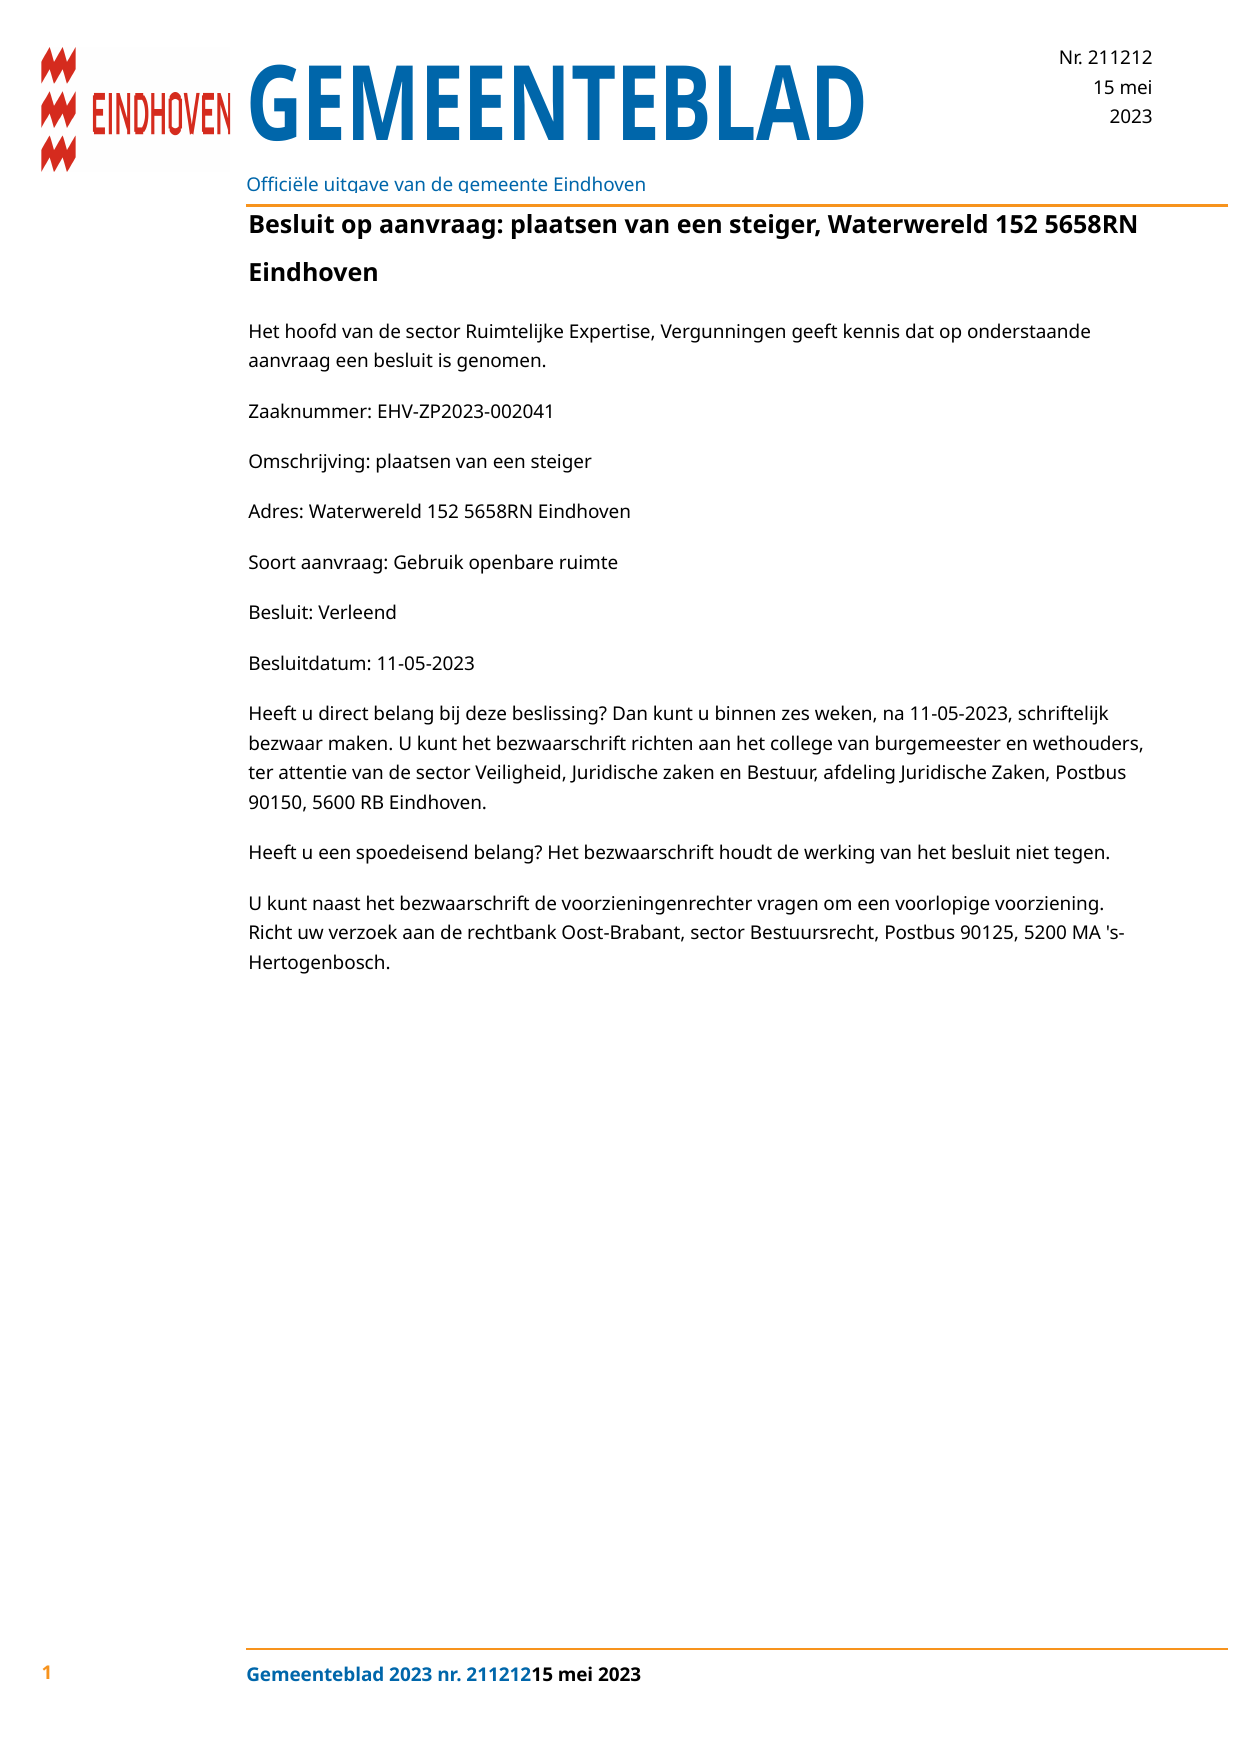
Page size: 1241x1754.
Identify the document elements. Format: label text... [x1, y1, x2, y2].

text Besluit: Verleend [248, 599, 1152, 625]
text Heeft u een spoedeisend belang? Het bezwaarschrift houdt de werking van het besluit niet tegen. [248, 839, 1152, 865]
text Soort aanvraag: Gebruik openbare ruimte [248, 549, 1152, 575]
text Zaaknummer: EHV-ZP2023-002041 [248, 398, 1152, 424]
text Het hoofd van de sector Ruimtelijke Expertise, Vergunningen geeft kennis dat op onderstaande aanvraag een besluit is genomen. [248, 318, 1152, 373]
text U kunt naast het bezwaarschrift de voorzieningenrechter vragen om een voorlopige voorziening. Richt uw verzoek aan de rechtbank Oost-Brabant, sector Bestuursrecht, Postbus 90125, 5200 MA 's-Hertogenbosch. [248, 890, 1152, 975]
text Besluit op aanvraag: plaatsen van een steiger, Waterwereld 152 5658RN Eindhoven [248, 207, 1152, 288]
text Besluitdatum: 11-05-2023 [248, 650, 1152, 676]
text Omschrijving: plaatsen van een steiger [248, 448, 1152, 474]
text Heeft u direct belang bij deze beslissing? Dan kunt u binnen zes weken, na 11-05-2023, schriftelijk bezwaar maken. U kunt het bezwaarschrift richten aan het college van burgemeester en wethouders, ter attentie van de sector Veiligheid, Juridische zaken en Bestuur, afdeling Juridische Zaken, Postbus 90150, 5600 RB Eindhoven. [248, 700, 1152, 815]
text Adres: Waterwereld 152 5658RN Eindhoven [248, 499, 1152, 524]
picture [41, 47, 231, 172]
